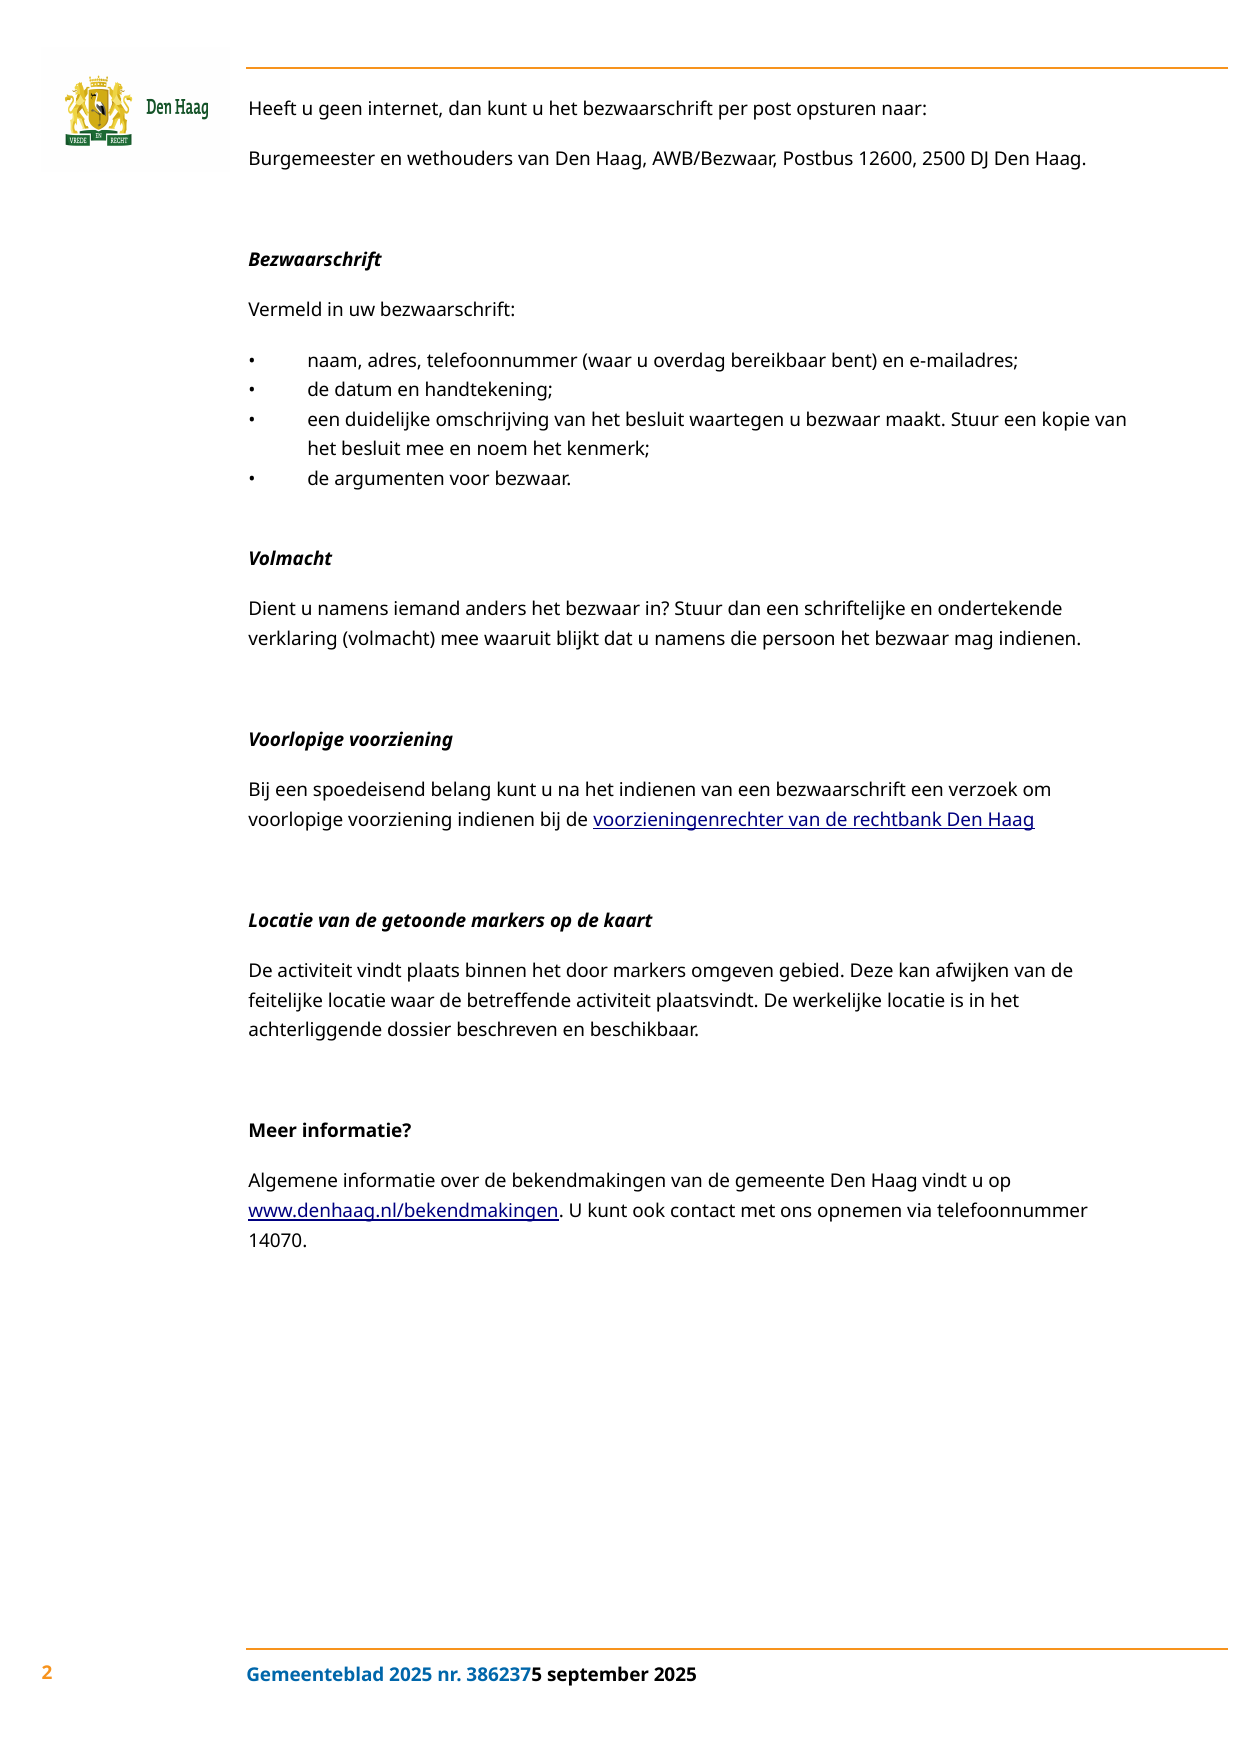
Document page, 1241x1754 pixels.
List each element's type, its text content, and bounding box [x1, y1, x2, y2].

text Heeft u geen internet, dan kunt u het bezwaarschrift per post opsturen naar: [248, 95, 1152, 121]
text Burgemeester en wethouders van Den Haag, AWB/Bezwaar, Postbus 12600, 2500 DJ Den Haag. [248, 145, 1152, 171]
list naam, adres, telefoonnummer (waar u overdag bereikbaar bent) en e-mailadres; [248, 347, 1152, 373]
text Bij een spoedeisend belang kunt u na het indienen van een bezwaarschrift een verzoek om voorlopige voorziening indienen bij de voorzieningenrechter van de rechtbank Den Haag [248, 776, 1152, 832]
list de argumenten voor bezwaar. [248, 465, 1152, 491]
list de datum en handtekening; [248, 376, 1152, 402]
text Meer informatie? [248, 1117, 1152, 1143]
text Algemene informatie over de bekendmakingen van de gemeente Den Haag vindt u op www.denhaag.nl/bekendmakingen. U kunt ook contact met ons opnemen via telefoonnummer 14070. [248, 1168, 1152, 1253]
text Dient u namens iemand anders het bezwaar in? Stuur dan een schriftelijke en ondertekende verklaring (volmacht) mee waaruit blijkt dat u namens die persoon het bezwaar mag indienen. [248, 596, 1152, 651]
text De activiteit vindt plaats binnen het door markers omgeven gebied. Deze kan afwijken van de feitelijke locatie waar de betreffende activiteit plaatsvindt. De werkelijke locatie is in het achterliggende dossier beschreven en beschikbaar. [248, 957, 1152, 1042]
picture [41, 47, 231, 172]
text Volmacht [248, 545, 1152, 571]
text Bezwaarschrift [248, 246, 1152, 272]
text Locatie van de getoonde markers op de kaart [248, 907, 1152, 933]
list een duidelijke omschrijving van het besluit waartegen u bezwaar maakt. Stuur een kopie van het besluit mee en noem het kenmerk; [248, 406, 1152, 461]
text Vermeld in uw bezwaarschrift: [248, 296, 1152, 322]
text Voorlopige voorziening [248, 726, 1152, 752]
